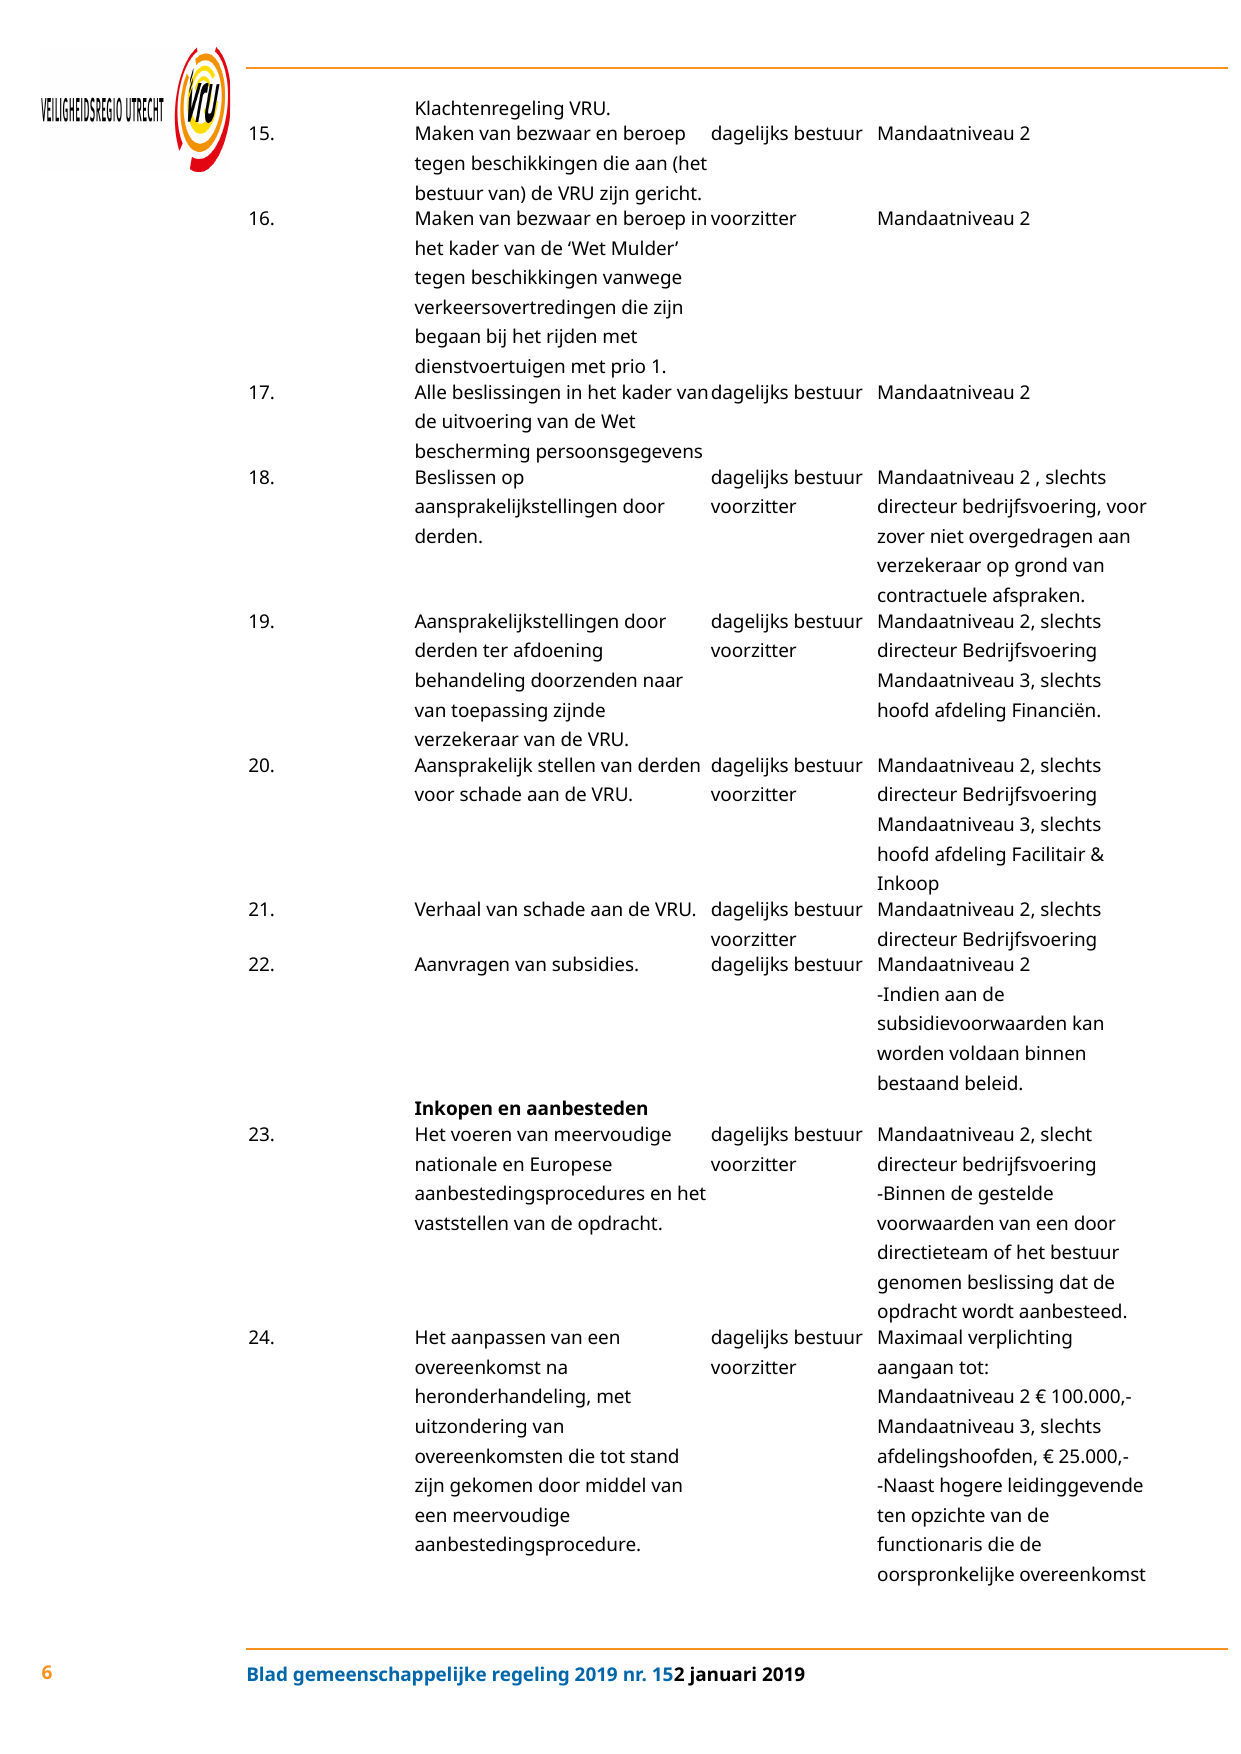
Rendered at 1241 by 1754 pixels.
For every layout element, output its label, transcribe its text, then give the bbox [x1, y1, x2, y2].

table_cell dagelijks bestuur voorzitter [711, 464, 877, 608]
table_cell 15. [248, 121, 414, 205]
table_cell dagelijks bestuur voorzitter [711, 1121, 877, 1324]
table_cell Alle beslissingen in het kader van de uitvoering van de Wet bescherming persoonsgegevens [414, 379, 711, 464]
table_cell Maximaal verplichting aangaan tot: Mandaatniveau 2 € 100.000,- Mandaatniveau 3, slechts afdelingshoofden, € 25.000,- -Naast hogere leidinggevende ten opzichte van de functionaris die de oorspronkelijke overeenkomst [877, 1325, 1152, 1587]
table_cell 16. [248, 205, 414, 379]
table_cell Aansprakelijk stellen van derden voor schade aan de VRU. [414, 752, 711, 896]
table_cell 17. [248, 379, 414, 464]
table_cell dagelijks bestuur voorzitter [711, 896, 877, 951]
table_cell Mandaatniveau 2 , slechts directeur bedrijfsvoering, voor zover niet overgedragen aan verzekeraar op grond van contractuele afspraken. [877, 464, 1152, 608]
table_cell dagelijks bestuur voorzitter [711, 752, 877, 896]
table_cell 20. [248, 752, 414, 896]
table_cell Aansprakelijkstellingen door derden ter afdoening behandeling doorzenden naar van toepassing zijnde verzekeraar van de VRU. [414, 608, 711, 752]
table_cell [248, 1096, 414, 1121]
table_cell 23. [248, 1121, 414, 1324]
table_cell Maken van bezwaar en beroep in het kader van de ‘Wet Mulder’ tegen beschikkingen vanwege verkeersovertredingen die zijn begaan bij het rijden met dienstvoertuigen met prio 1. [414, 205, 711, 379]
table_cell 21. [248, 896, 414, 951]
table_cell Verhaal van schade aan de VRU. [414, 896, 711, 951]
table_cell 19. [248, 608, 414, 752]
table_cell [711, 95, 877, 121]
table_cell [877, 95, 1152, 121]
table_cell Het aanpassen van een overeenkomst na heronderhandeling, met uitzondering van overeenkomsten die tot stand zijn gekomen door middel van een meervoudige aanbestedingsprocedure. [414, 1325, 711, 1587]
table_cell [248, 95, 414, 121]
table_cell Mandaatniveau 2, slecht directeur bedrijfsvoering -Binnen de gestelde voorwaarden van een door directieteam of het bestuur genomen beslissing dat de opdracht wordt aanbesteed. [877, 1121, 1152, 1324]
table_cell Aanvragen van subsidies. [414, 951, 711, 1096]
table_cell [877, 1096, 1152, 1121]
table_cell Beslissen op aansprakelijkstellingen door derden. [414, 464, 711, 608]
table_cell 22. [248, 951, 414, 1096]
table_cell Mandaatniveau 2 -Indien aan de subsidievoorwaarden kan worden voldaan binnen bestaand beleid. [877, 951, 1152, 1096]
table_cell Het voeren van meervoudige nationale en Europese aanbestedingsprocedures en het vaststellen van de opdracht. [414, 1121, 711, 1324]
table_cell Maken van bezwaar en beroep tegen beschikkingen die aan (het bestuur van) de VRU zijn gericht. [414, 121, 711, 205]
table_cell dagelijks bestuur [711, 379, 877, 464]
table_cell dagelijks bestuur [711, 121, 877, 205]
table_cell Klachtenregeling VRU. [414, 95, 711, 121]
table_cell Mandaatniveau 2, slechts directeur Bedrijfsvoering Mandaatniveau 3, slechts hoofd afdeling Facilitair & Inkoop [877, 752, 1152, 896]
table_cell 18. [248, 464, 414, 608]
picture [41, 47, 231, 172]
table_cell Mandaatniveau 2 [877, 121, 1152, 205]
table_cell Mandaatniveau 2, slechts directeur Bedrijfsvoering Mandaatniveau 3, slechts hoofd afdeling Financiën. [877, 608, 1152, 752]
table_cell Inkopen en aanbesteden [414, 1096, 711, 1121]
table_cell Mandaatniveau 2 [877, 205, 1152, 379]
table_cell Mandaatniveau 2 [877, 379, 1152, 464]
table_cell [711, 1096, 877, 1121]
table_cell dagelijks bestuur [711, 951, 877, 1096]
table_cell dagelijks bestuur voorzitter [711, 1325, 877, 1587]
table_cell 24. [248, 1325, 414, 1587]
table_cell Mandaatniveau 2, slechts directeur Bedrijfsvoering [877, 896, 1152, 951]
table_cell voorzitter [711, 205, 877, 379]
table_cell dagelijks bestuur voorzitter [711, 608, 877, 752]
